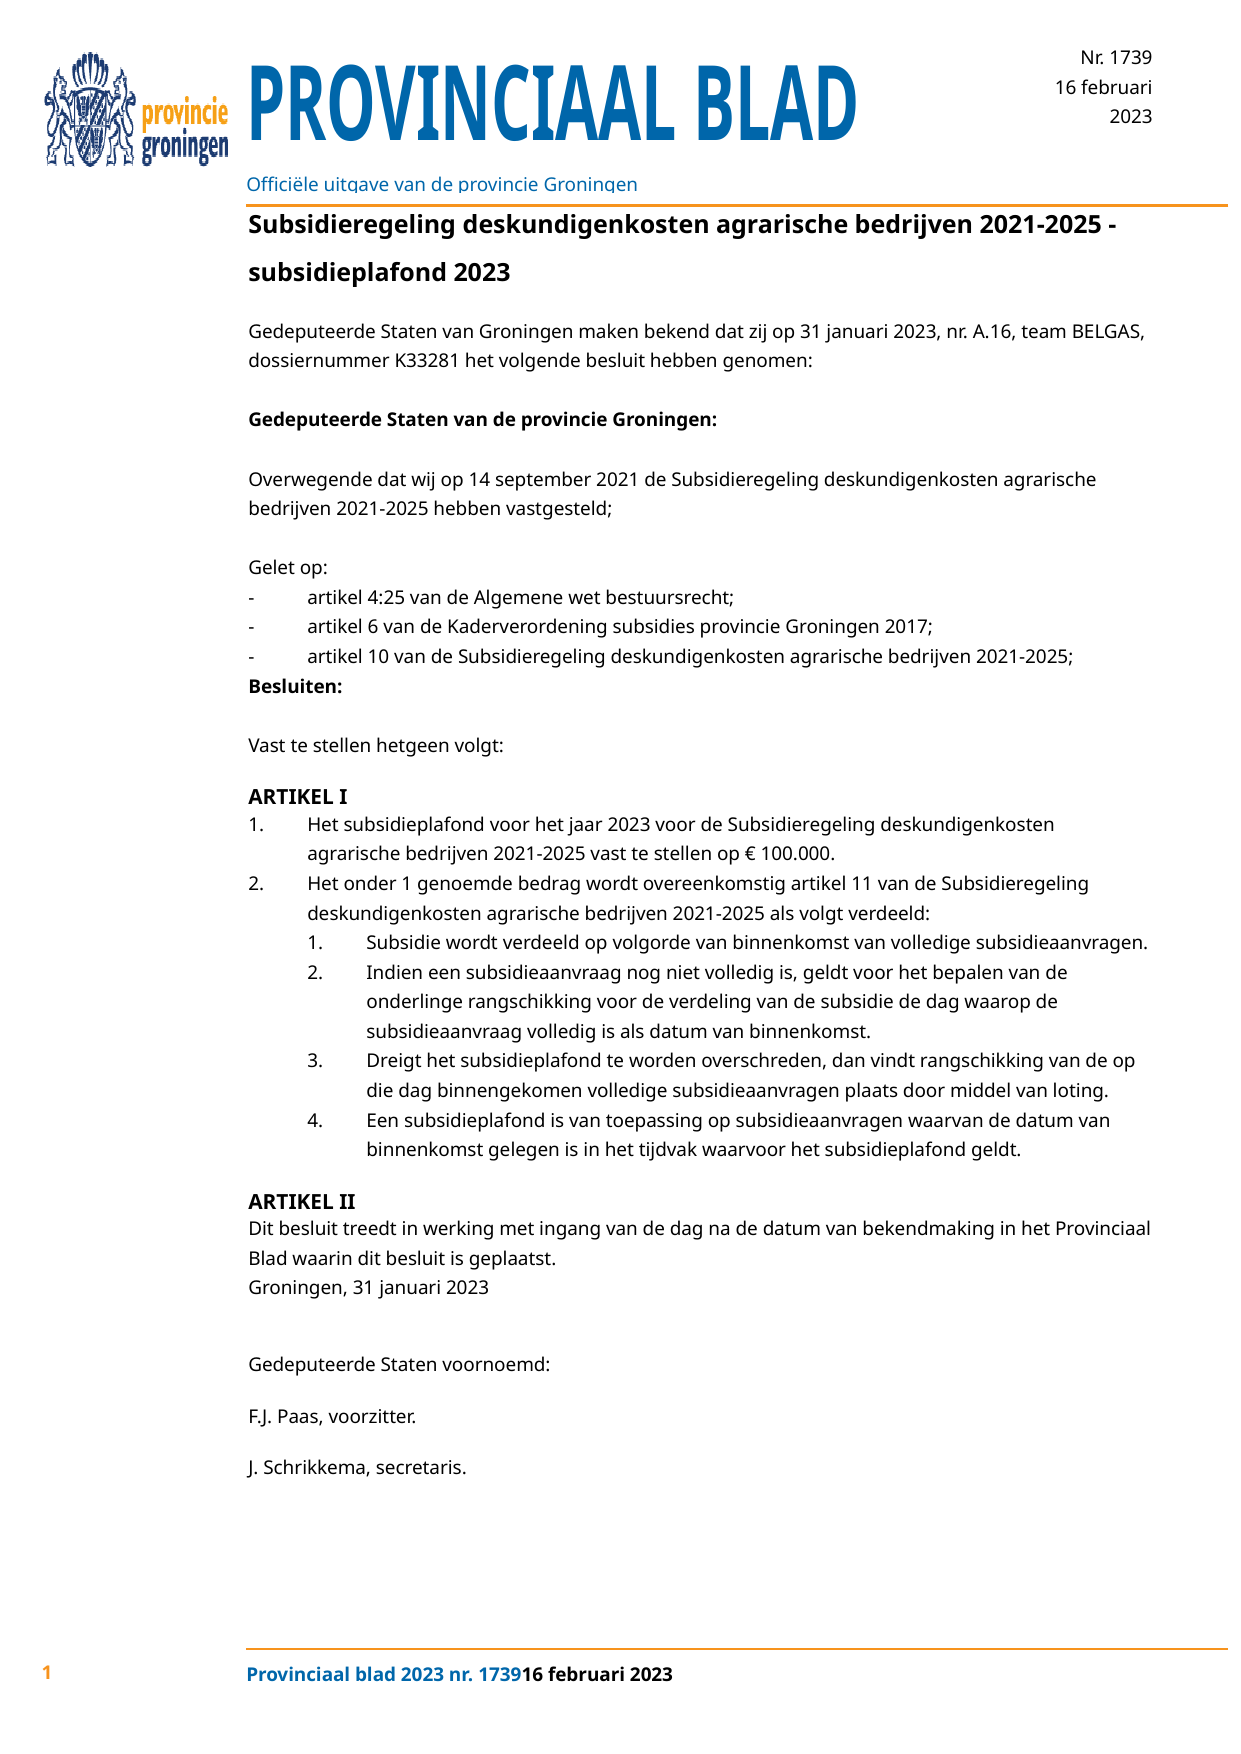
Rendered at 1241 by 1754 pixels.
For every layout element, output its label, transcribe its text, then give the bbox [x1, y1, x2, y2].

text F.J. Paas, voorzitter. [248, 1403, 1152, 1429]
list Subsidie wordt verdeeld op volgorde van binnenkomst van volledige subsidieaanvragen. [307, 929, 1152, 955]
list Dreigt het subsidieplafond te worden overschreden, dan vindt rangschikking van de op die dag binnengekomen volledige subsidieaanvragen plaats door middel van loting. [307, 1048, 1152, 1103]
list Een subsidieplafond is van toepassing op subsidieaanvragen waarvan de datum van binnenkomst gelegen is in het tijdvak waarvoor het subsidieplafond geldt. [307, 1107, 1152, 1162]
text Gedeputeerde Staten van de provincie Groningen: [248, 407, 1152, 432]
list Indien een subsidieaanvraag nog niet volledig is, geldt voor het bepalen van de onderlinge rangschikking voor de verdeling van de subsidie de dag waarop de subsidieaanvraag volledig is als datum van binnenkomst. [307, 959, 1152, 1044]
list artikel 10 van de Subsidieregeling deskundigenkosten agrarische bedrijven 2021-2025; [248, 643, 1152, 669]
text J. Schrikkema, secretaris. [248, 1454, 1152, 1480]
text ARTIKEL I [248, 782, 1152, 811]
text Gedeputeerde Staten voornoemd: [248, 1352, 1152, 1377]
list artikel 6 van de Kaderverordening subsidies provincie Groningen 2017; [248, 614, 1152, 639]
text Dit besluit treedt in werking met ingang van de dag na de datum van bekendmaking in het Provinciaal Blad waarin dit besluit is geplaatst. [248, 1215, 1152, 1271]
text ARTIKEL II [248, 1187, 1152, 1215]
text Subsidieregeling deskundigenkosten agrarische bedrijven 2021-2025 - subsidieplafond 2023 [248, 207, 1152, 288]
text Groningen, 31 januari 2023 [248, 1274, 1152, 1300]
list Het onder 1 genoemde bedrag wordt overeenkomstig artikel 11 van de Subsidieregeling deskundigenkosten agrarische bedrijven 2021-2025 als volgt verdeeld: [248, 870, 1152, 925]
list artikel 4:25 van de Algemene wet bestuursrecht; [248, 584, 1152, 610]
picture [41, 47, 231, 172]
text Gelet op: [248, 554, 1152, 580]
text Gedeputeerde Staten van Groningen maken bekend dat zij op 31 januari 2023, nr. A.16, team BELGAS, dossiernummer K33281 het volgende besluit hebben genomen: [248, 318, 1152, 373]
text Overwegende dat wij op 14 september 2021 de Subsidieregeling deskundigenkosten agrarische bedrijven 2021-2025 hebben vastgesteld; [248, 466, 1152, 521]
text Vast te stellen hetgeen volgt: [248, 732, 1152, 758]
list Het subsidieplafond voor het jaar 2023 voor de Subsidieregeling deskundigenkosten agrarische bedrijven 2021-2025 vast te stellen op € 100.000. [248, 811, 1152, 866]
text Besluiten: [248, 673, 1152, 699]
